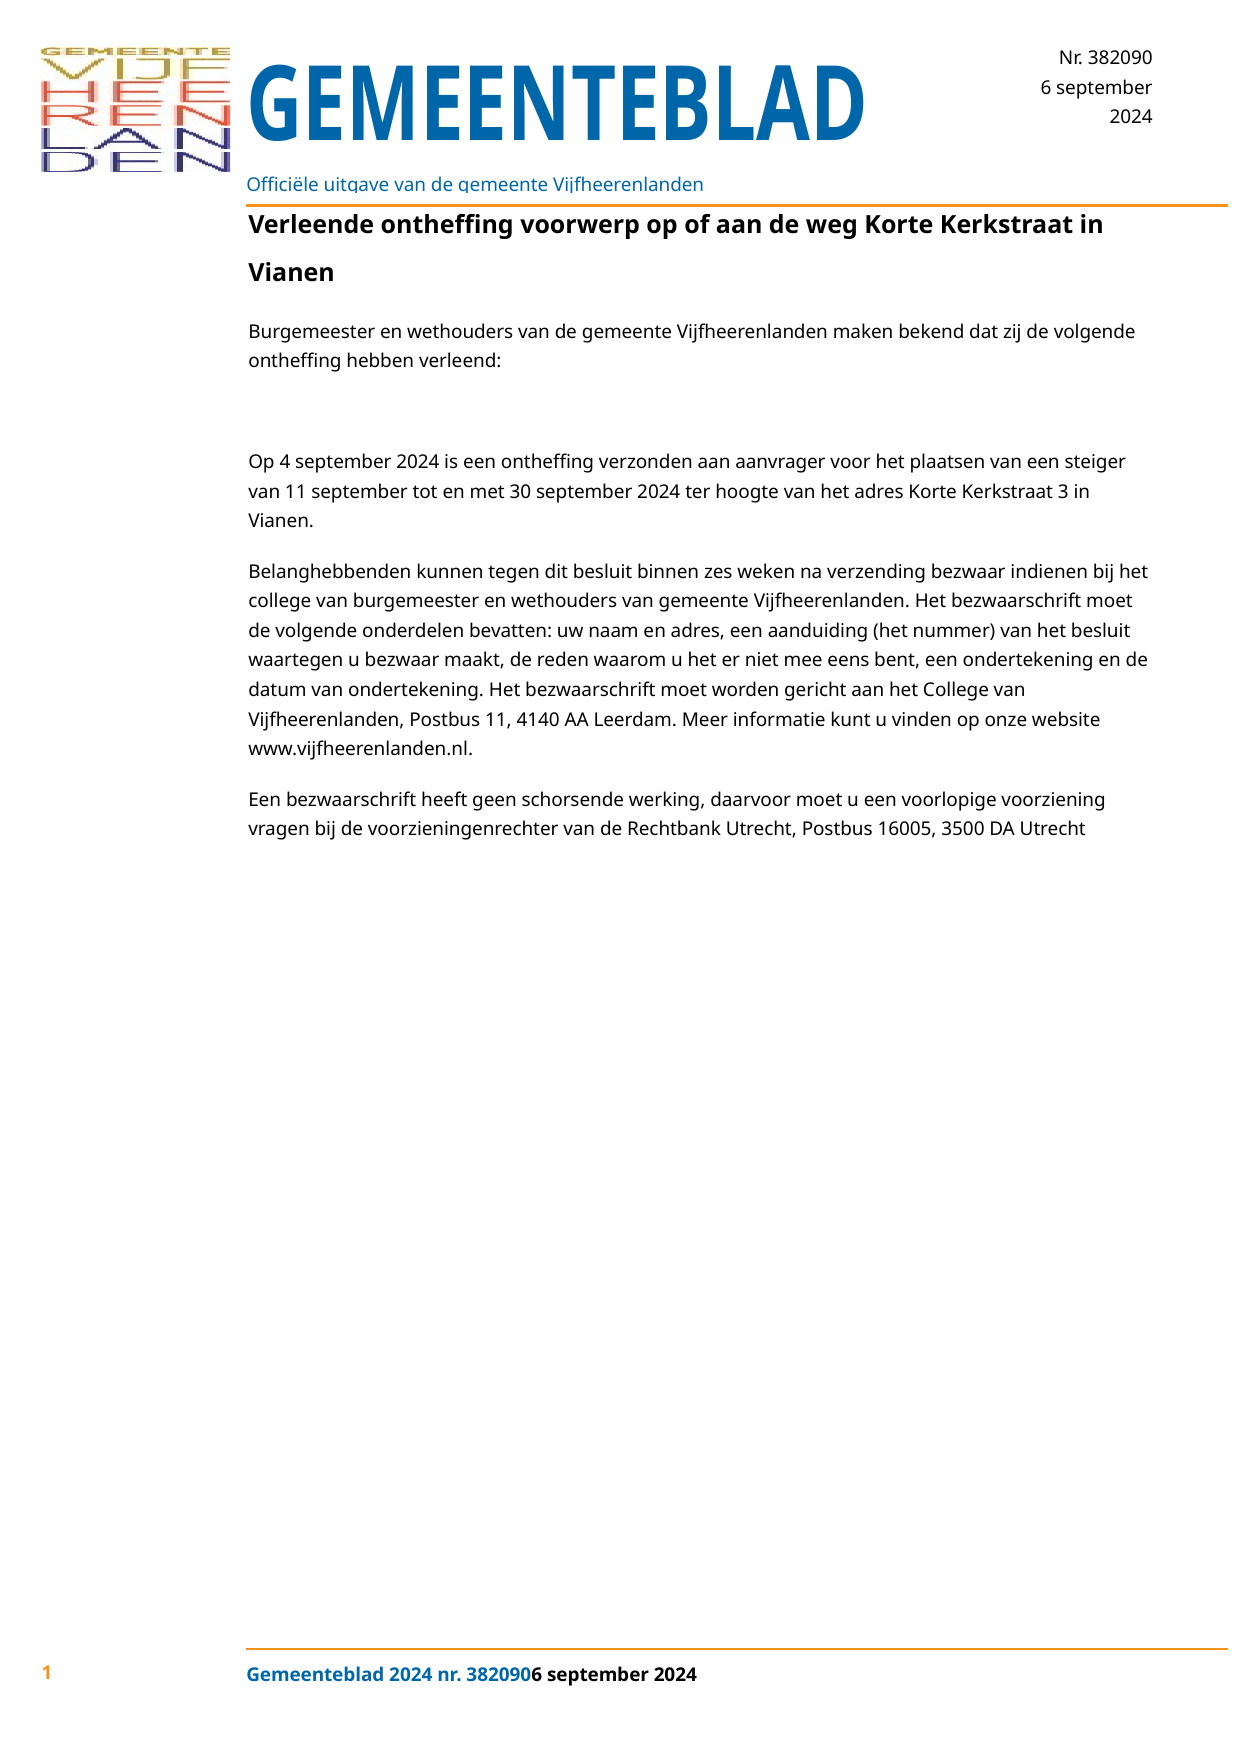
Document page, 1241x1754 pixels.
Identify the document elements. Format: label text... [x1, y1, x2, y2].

text Op 4 september 2024 is een ontheffing verzonden aan aanvrager voor het plaatsen van een steiger van 11 september tot en met 30 september 2024 ter hoogte van het adres Korte Kerkstraat 3 in Vianen. [248, 448, 1152, 533]
text Belanghebbenden kunnen tegen dit besluit binnen zes weken na verzending bezwaar indienen bij het college van burgemeester en wethouders van gemeente Vijfheerenlanden. Het bezwaarschrift moet de volgende onderdelen bevatten: uw naam en adres, een aanduiding (het nummer) van het besluit waartegen u bezwaar maakt, de reden waarom u het er niet mee eens bent, een ondertekening en de datum van ondertekening. Het bezwaarschrift moet worden gericht aan het College van Vijfheerenlanden, Postbus 11, 4140 AA Leerdam. Meer informatie kunt u vinden op onze website www.vijfheerenlanden.nl. [248, 558, 1152, 761]
picture [41, 47, 231, 172]
text Burgemeester en wethouders van de gemeente Vijfheerenlanden maken bekend dat zij de volgende ontheffing hebben verleend: [248, 318, 1152, 373]
text Verleende ontheffing voorwerp op of aan de weg Korte Kerkstraat in Vianen [248, 207, 1152, 288]
text Een bezwaarschrift heeft geen schorsende werking, daarvoor moet u een voorlopige voorziening vragen bij de voorzieningenrechter van de Rechtbank Utrecht, Postbus 16005, 3500 DA Utrecht [248, 786, 1152, 841]
